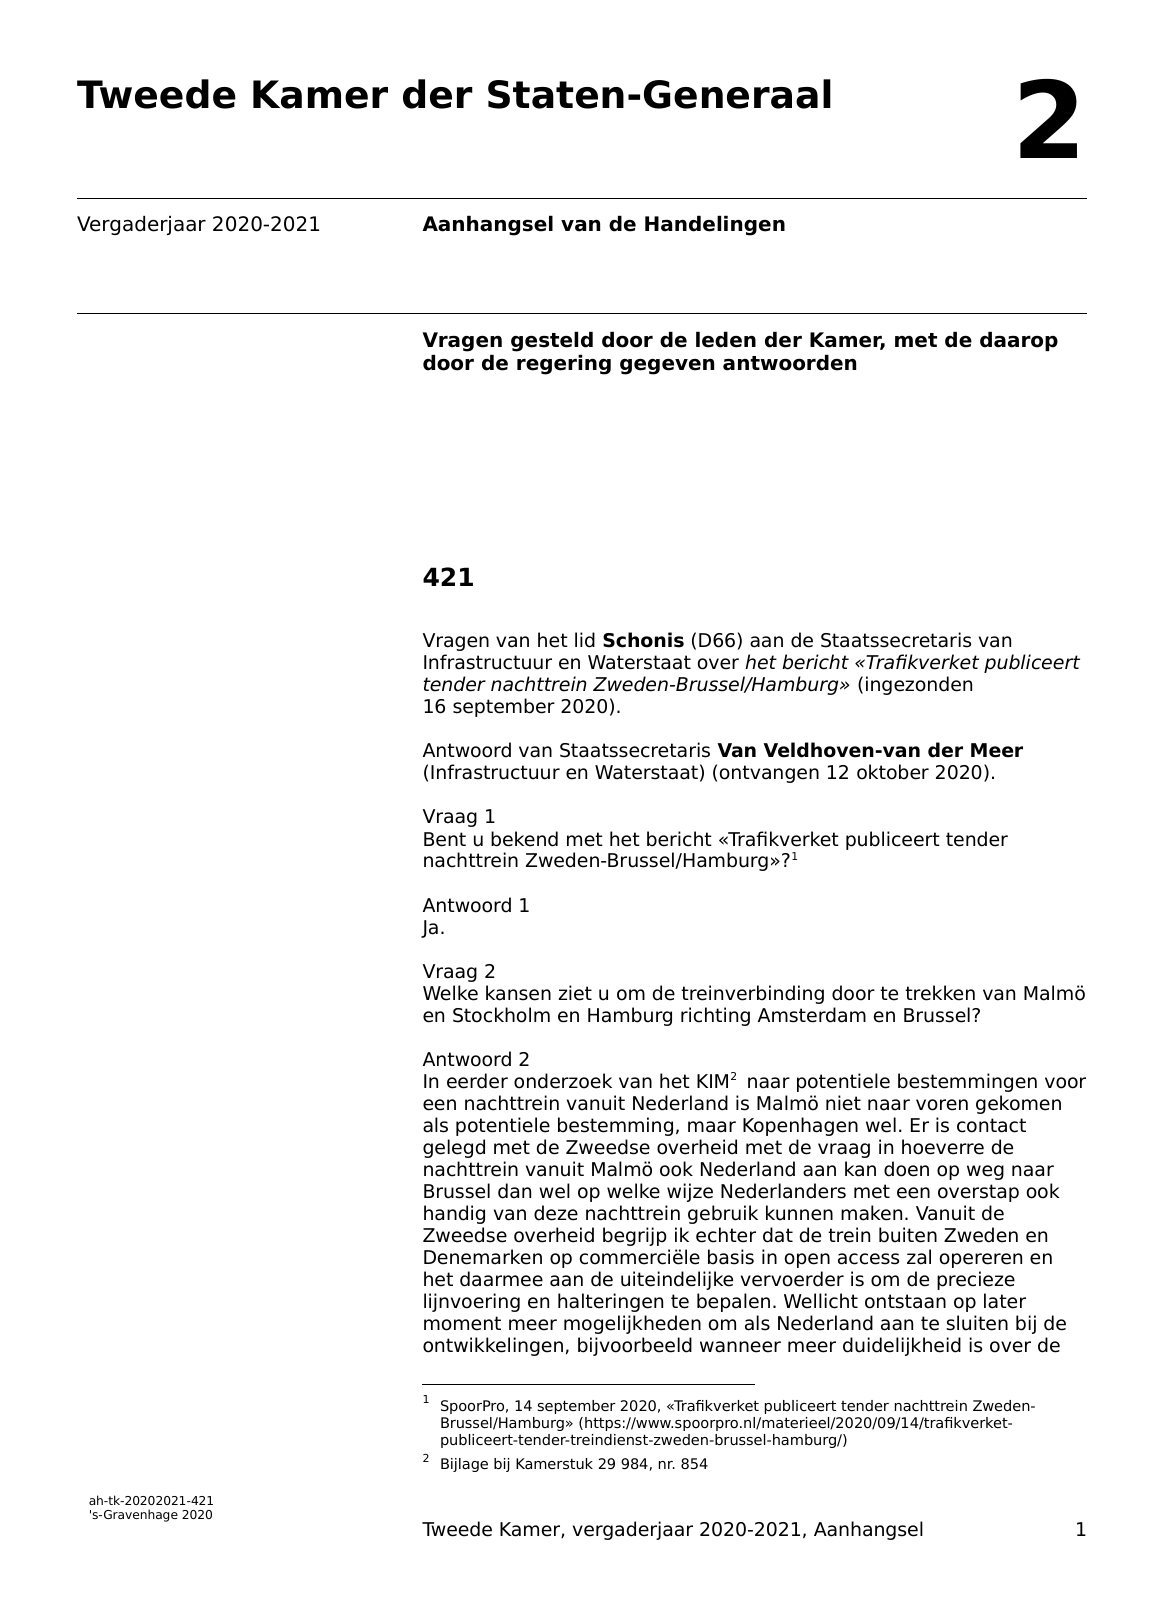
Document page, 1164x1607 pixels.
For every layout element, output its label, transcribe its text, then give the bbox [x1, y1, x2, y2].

text 421 [422, 563, 1087, 592]
text Antwoord 1 [422, 894, 1087, 917]
text Vraag 1 [422, 806, 1087, 828]
text Antwoord 2 [422, 1049, 1087, 1071]
text Antwoord van Staatssecretaris Van Veldhoven-van der Meer (Infrastructuur en Waterstaat) (ontvangen 12 oktober 2020). [422, 740, 1087, 784]
text Bent u bekend met het bericht «Trafikverket publiceert tender nachttrein Zweden-Brussel/Hamburg»? [422, 828, 1087, 872]
text SpoorPro, 14 september 2020, «Trafikverket publiceert tender nachttrein Zweden-Brussel/Hamburg» (https://www.spoorpro.nl/materieel/2020/09/14/trafikverket-publiceert-tender-treindienst-zweden-brussel-hamburg/) [422, 1393, 1087, 1449]
table_cell Vergaderjaar 2020-2021 [77, 199, 422, 313]
text Welke kansen ziet u om de treinverbinding door te trekken van Malmö en Stockholm en Hamburg richting Amsterdam en Brussel? [422, 983, 1087, 1027]
table_cell [77, 314, 422, 375]
text Vragen van het lid Schonis (D66) aan de Staatssecretaris van Infrastructuur en Waterstaat over het bericht «Trafikverket publiceert tender nachttrein Zweden-Brussel/Hamburg» (ingezonden 16 september 2020). [422, 630, 1087, 718]
table_header Tweede Kamer der Staten-Generaal [77, 59, 886, 198]
text In eerder onderzoek van het KIM naar potentiele bestemmingen voor een nachttrein vanuit Nederland is Malmö niet naar voren gekomen als potentiele bestemming, maar Kopenhagen wel. Er is contact gelegd met de Zweedse overheid met de vraag in hoeverre de nachttrein vanuit Malmö ook Nederland aan kan doen op weg naar Brussel dan wel op welke wijze Nederlanders met een overstap ook handig van deze nachttrein gebruik kunnen maken. Vanuit de Zweedse overheid begrijp ik echter dat de trein buiten Zweden en Denemarken op commerciële basis in open access zal opereren en het daarmee aan de uiteindelijke vervoerder is om de precieze lijnvoering en halteringen te bepalen. Wellicht ontstaan op later moment meer mogelijkheden om als Nederland aan te sluiten bij de ontwikkelingen, bijvoorbeeld wanneer meer duidelijkheid is over de [422, 1071, 1087, 1357]
table_cell Vragen gesteld door de leden der Kamer, met de daarop door de regering gegeven antwoorden [422, 314, 1087, 375]
text Ja. [422, 917, 1087, 938]
table_header 2 [886, 59, 1087, 198]
text Vraag 2 [422, 961, 1087, 983]
table_cell Aanhangsel van de Handelingen [422, 199, 1087, 313]
text ah-tk-20202021-421 [88, 1494, 323, 1508]
text Bijlage bij Kamerstuk 29 984, nr. 854 [422, 1452, 1087, 1474]
text 's-Gravenhage 2020 [88, 1508, 323, 1522]
